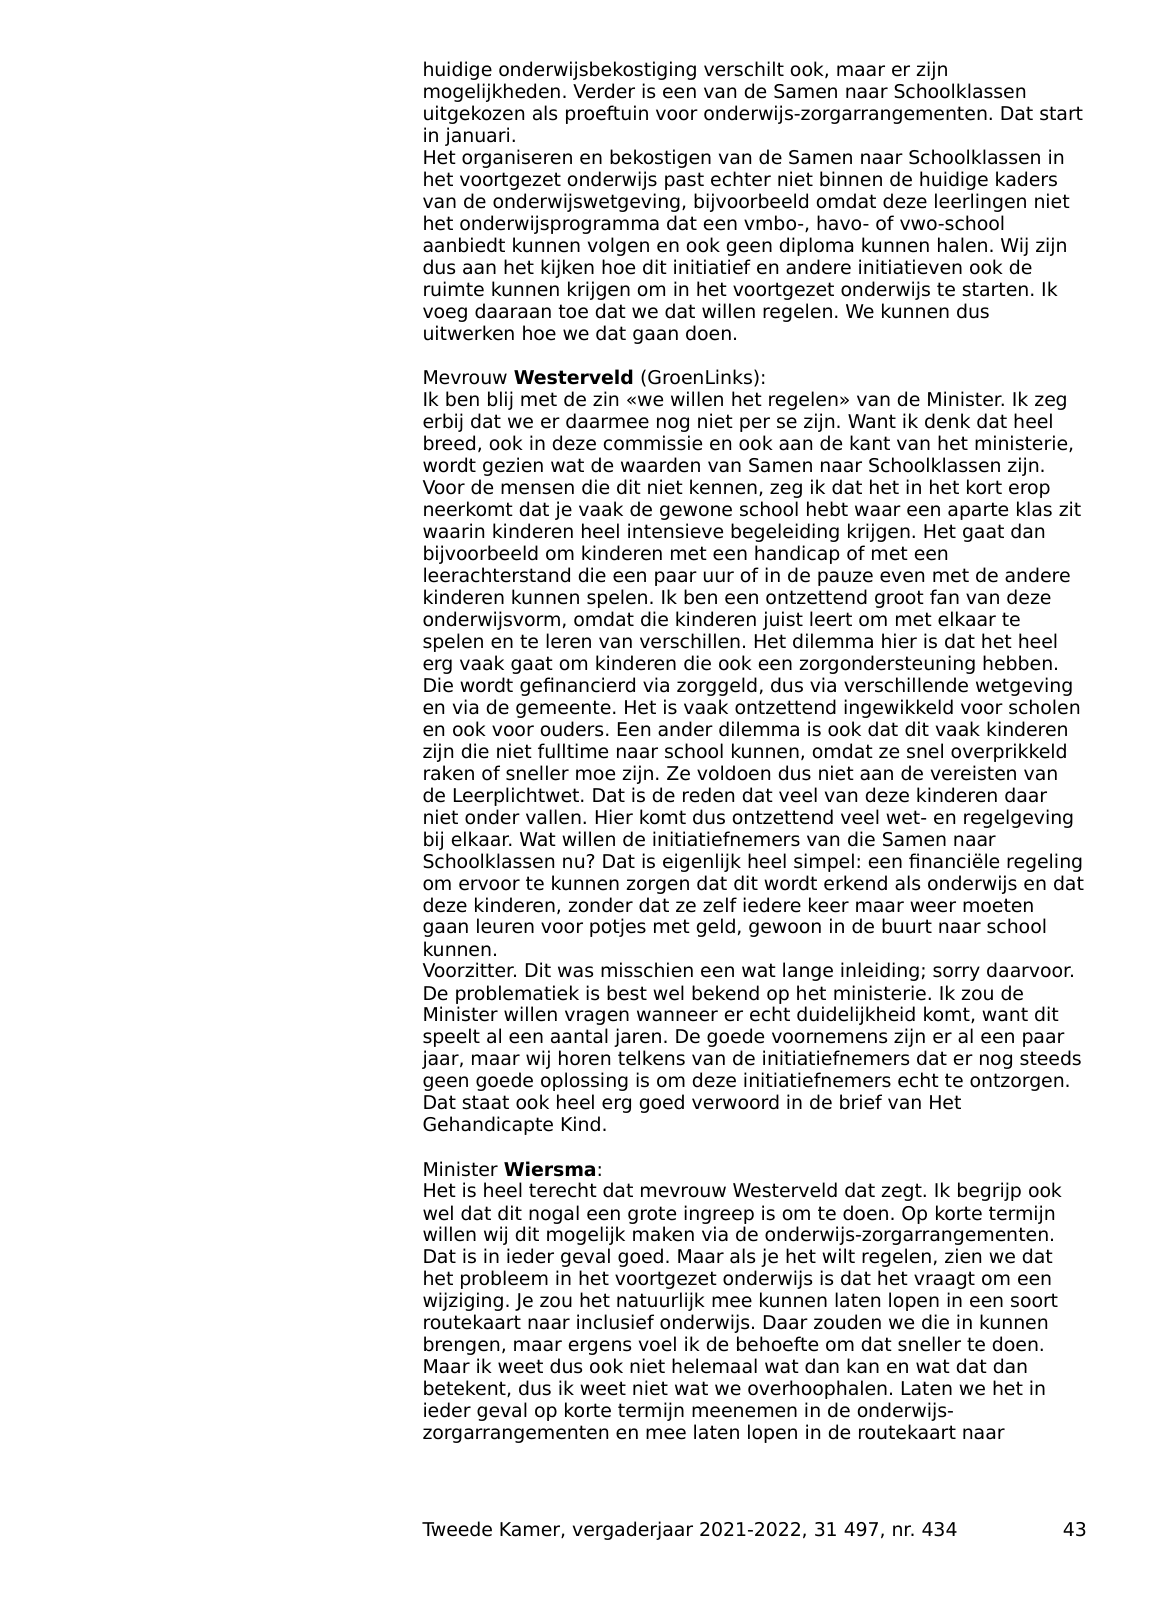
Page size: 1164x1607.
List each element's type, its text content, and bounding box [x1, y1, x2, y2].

text Minister Wiersma: [422, 1158, 1087, 1180]
text Ik ben blij met de zin «we willen het regelen» van de Minister. Ik zeg erbij dat we er daarmee nog niet per se zijn. Want ik denk dat heel breed, ook in deze commissie en ook aan de kant van het ministerie, wordt gezien wat de waarden van Samen naar Schoolklassen zijn. Voor de mensen die dit niet kennen, zeg ik dat het in het kort erop neerkomt dat je vaak de gewone school hebt waar een aparte klas zit waarin kinderen heel intensieve begeleiding krijgen. Het gaat dan bijvoorbeeld om kinderen met een handicap of met een leerachterstand die een paar uur of in de pauze even met de andere kinderen kunnen spelen. Ik ben een ontzettend groot fan van deze onderwijsvorm, omdat die kinderen juist leert om met elkaar te spelen en te leren van verschillen. Het dilemma hier is dat het heel erg vaak gaat om kinderen die ook een zorgondersteuning hebben. Die wordt gefinancierd via zorggeld, dus via verschillende wetgeving en via de gemeente. Het is vaak ontzettend ingewikkeld voor scholen en ook voor ouders. Een ander dilemma is ook dat dit vaak kinderen zijn die niet fulltime naar school kunnen, omdat ze snel overprikkeld raken of sneller moe zijn. Ze voldoen dus niet aan de vereisten van de Leerplichtwet. Dat is de reden dat veel van deze kinderen daar niet onder vallen. Hier komt dus ontzettend veel wet- en regelgeving bij elkaar. Wat willen de initiatiefnemers van die Samen naar Schoolklassen nu? Dat is eigenlijk heel simpel: een financiële regeling om ervoor te kunnen zorgen dat dit wordt erkend als onderwijs en dat deze kinderen, zonder dat ze zelf iedere keer maar weer moeten gaan leuren voor potjes met geld, gewoon in de buurt naar school kunnen. [422, 389, 1087, 960]
text Het is heel terecht dat mevrouw Westerveld dat zegt. Ik begrijp ook wel dat dit nogal een grote ingreep is om te doen. Op korte termijn willen wij dit mogelijk maken via de onderwijs-zorgarrangementen. Dat is in ieder geval goed. Maar als je het wilt regelen, zien we dat het probleem in het voortgezet onderwijs is dat het vraagt om een wijziging. Je zou het natuurlijk mee kunnen laten lopen in een soort routekaart naar inclusief onderwijs. Daar zouden we die in kunnen brengen, maar ergens voel ik de behoefte om dat sneller te doen. Maar ik weet dus ook niet helemaal wat dan kan en wat dat dan betekent, dus ik weet niet wat we overhoophalen. Laten we het in ieder geval op korte termijn meenemen in de onderwijs-zorgarrangementen en mee laten lopen in de routekaart naar [422, 1180, 1087, 1444]
text Het organiseren en bekostigen van de Samen naar Schoolklassen in het voortgezet onderwijs past echter niet binnen de huidige kaders van de onderwijswetgeving, bijvoorbeeld omdat deze leerlingen niet het onderwijsprogramma dat een vmbo-, havo- of vwo-school aanbiedt kunnen volgen en ook geen diploma kunnen halen. Wij zijn dus aan het kijken hoe dit initiatief en andere initiatieven ook de ruimte kunnen krijgen om in het voortgezet onderwijs te starten. Ik voeg daaraan toe dat we dat willen regelen. We kunnen dus uitwerken hoe we dat gaan doen. [422, 147, 1087, 345]
text Voorzitter. Dit was misschien een wat lange inleiding; sorry daarvoor. De problematiek is best wel bekend op het ministerie. Ik zou de Minister willen vragen wanneer er echt duidelijkheid komt, want dit speelt al een aantal jaren. De goede voornemens zijn er al een paar jaar, maar wij horen telkens van de initiatiefnemers dat er nog steeds geen goede oplossing is om deze initiatiefnemers echt te ontzorgen. Dat staat ook heel erg goed verwoord in de brief van Het Gehandicapte Kind. [422, 960, 1087, 1136]
text Mevrouw Westerveld (GroenLinks): [422, 367, 1087, 389]
text huidige onderwijsbekostiging verschilt ook, maar er zijn mogelijkheden. Verder is een van de Samen naar Schoolklassen uitgekozen als proeftuin voor onderwijs-zorgarrangementen. Dat start in januari. [422, 59, 1087, 147]
